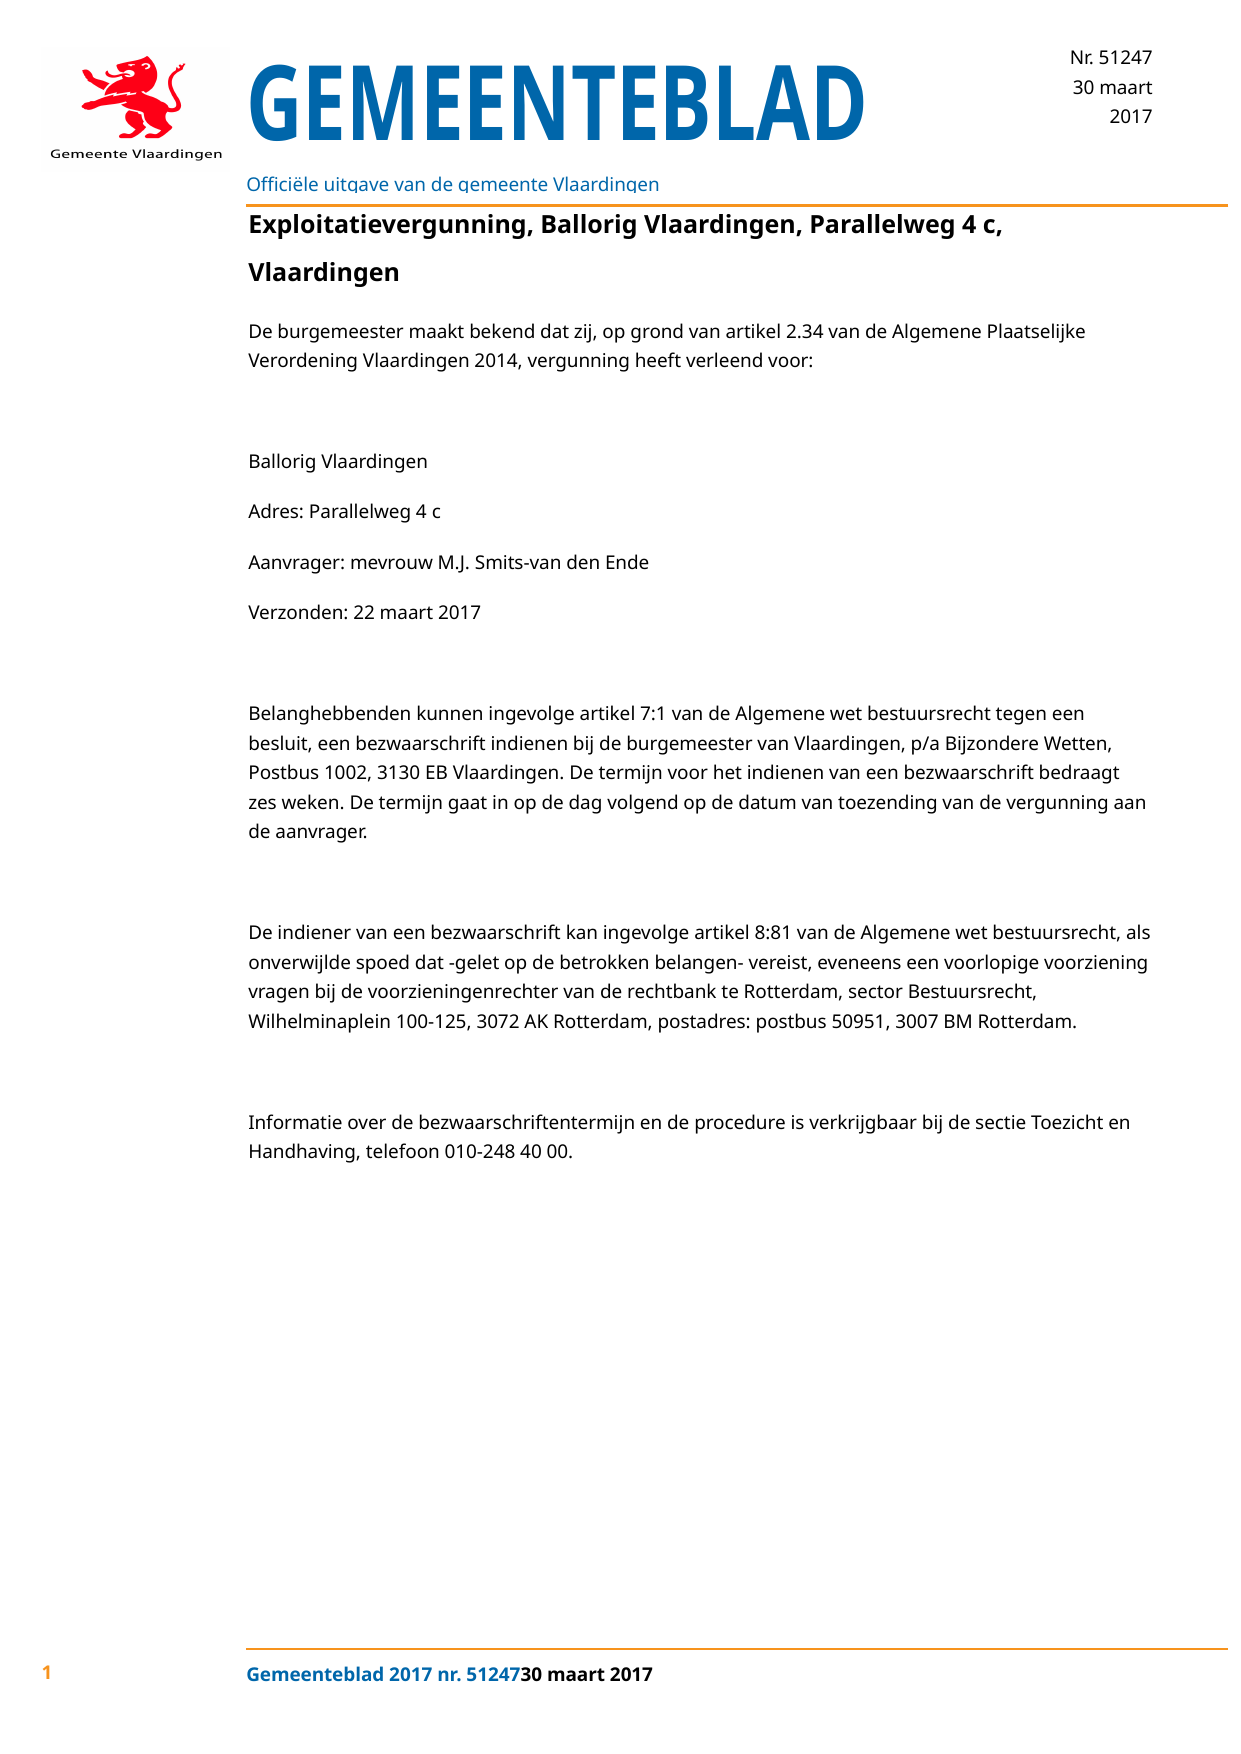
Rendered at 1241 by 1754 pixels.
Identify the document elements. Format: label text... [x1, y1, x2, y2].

text Belanghebbenden kunnen ingevolge artikel 7:1 van de Algemene wet bestuursrecht tegen een besluit, een bezwaarschrift indienen bij de burgemeester van Vlaardingen, p/a Bijzondere Wetten, Postbus 1002, 3130 EB Vlaardingen. De termijn voor het indienen van een bezwaarschrift bedraagt zes weken. De termijn gaat in op de dag volgend op de datum van toezending van de vergunning aan de aanvrager. [248, 700, 1152, 844]
text Ballorig Vlaardingen [248, 448, 1152, 474]
picture [41, 47, 231, 172]
text Aanvrager: mevrouw M.J. Smits-van den Ende [248, 549, 1152, 575]
text De burgemeester maakt bekend dat zij, op grond van artikel 2.34 van de Algemene Plaatselijke Verordening Vlaardingen 2014, vergunning heeft verleend voor: [248, 318, 1152, 373]
text Verzonden: 22 maart 2017 [248, 599, 1152, 625]
text De indiener van een bezwaarschrift kan ingevolge artikel 8:81 van de Algemene wet bestuursrecht, als onverwijlde spoed dat -gelet op de betrokken belangen- vereist, eveneens een voorlopige voorziening vragen bij de voorzieningenrechter van de rechtbank te Rotterdam, sector Bestuursrecht, Wilhelminaplein 100-125, 3072 AK Rotterdam, postadres: postbus 50951, 3007 BM Rotterdam. [248, 919, 1152, 1034]
text Exploitatievergunning, Ballorig Vlaardingen, Parallelweg 4 c, Vlaardingen [248, 207, 1152, 288]
text Informatie over de bezwaarschriftentermijn en de procedure is verkrijgbaar bij de sectie Toezicht en Handhaving, telefoon 010-248 40 00. [248, 1109, 1152, 1164]
text Adres: Parallelweg 4 c [248, 499, 1152, 524]
